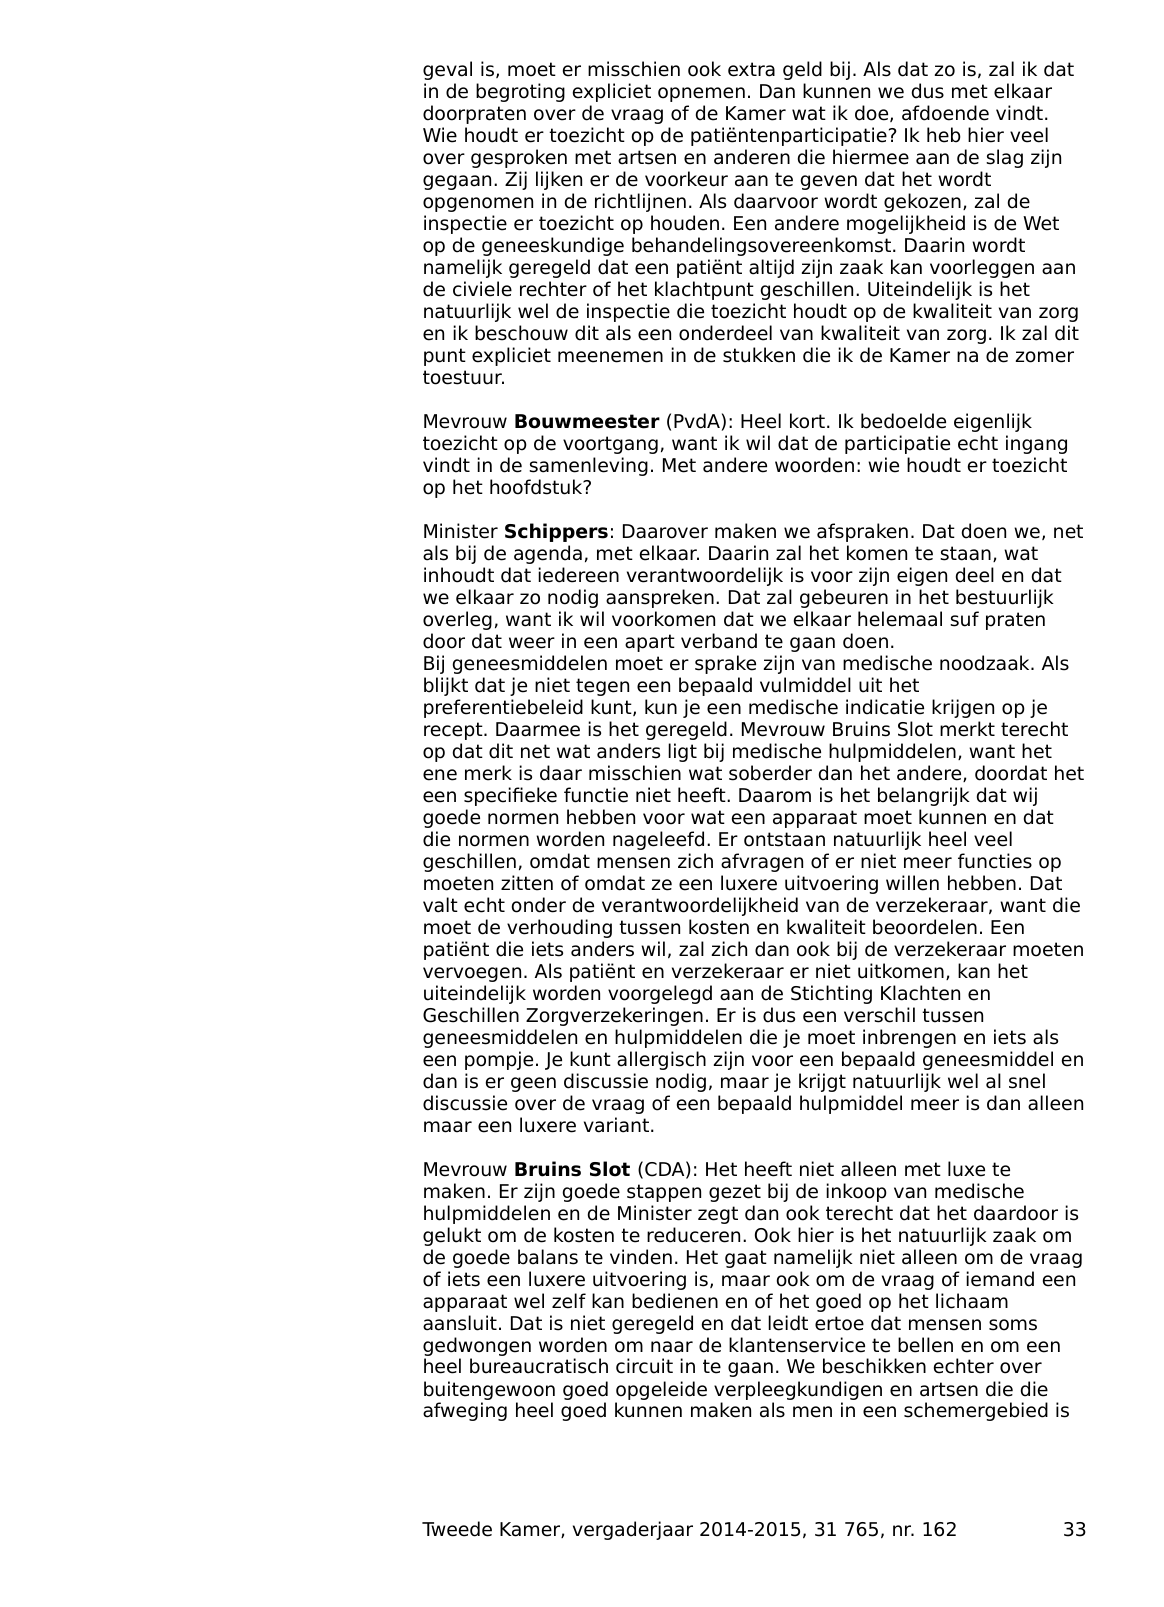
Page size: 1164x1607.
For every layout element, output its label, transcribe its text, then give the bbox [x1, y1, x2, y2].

text Bij geneesmiddelen moet er sprake zijn van medische noodzaak. Als blijkt dat je niet tegen een bepaald vulmiddel uit het preferentiebeleid kunt, kun je een medische indicatie krijgen op je recept. Daarmee is het geregeld. Mevrouw Bruins Slot merkt terecht op dat dit net wat anders ligt bij medische hulpmiddelen, want het ene merk is daar misschien wat soberder dan het andere, doordat het een specifieke functie niet heeft. Daarom is het belangrijk dat wij goede normen hebben voor wat een apparaat moet kunnen en dat die normen worden nageleefd. Er ontstaan natuurlijk heel veel geschillen, omdat mensen zich afvragen of er niet meer functies op moeten zitten of omdat ze een luxere uitvoering willen hebben. Dat valt echt onder de verantwoordelijkheid van de verzekeraar, want die moet de verhouding tussen kosten en kwaliteit beoordelen. Een patiënt die iets anders wil, zal zich dan ook bij de verzekeraar moeten vervoegen. Als patiënt en verzekeraar er niet uitkomen, kan het uiteindelijk worden voorgelegd aan de Stichting Klachten en Geschillen Zorgverzekeringen. Er is dus een verschil tussen geneesmiddelen en hulpmiddelen die je moet inbrengen en iets als een pompje. Je kunt allergisch zijn voor een bepaald geneesmiddel en dan is er geen discussie nodig, maar je krijgt natuurlijk wel al snel discussie over de vraag of een bepaald hulpmiddel meer is dan alleen maar een luxere variant. [422, 653, 1087, 1136]
text Wie houdt er toezicht op de patiëntenparticipatie? Ik heb hier veel over gesproken met artsen en anderen die hiermee aan de slag zijn gegaan. Zij lijken er de voorkeur aan te geven dat het wordt opgenomen in de richtlijnen. Als daarvoor wordt gekozen, zal de inspectie er toezicht op houden. Een andere mogelijkheid is de Wet op de geneeskundige behandelingsovereenkomst. Daarin wordt namelijk geregeld dat een patiënt altijd zijn zaak kan voorleggen aan de civiele rechter of het klachtpunt geschillen. Uiteindelijk is het natuurlijk wel de inspectie die toezicht houdt op de kwaliteit van zorg en ik beschouw dit als een onderdeel van kwaliteit van zorg. Ik zal dit punt expliciet meenemen in de stukken die ik de Kamer na de zomer toestuur. [422, 125, 1087, 389]
text Minister Schippers: Daarover maken we afspraken. Dat doen we, net als bij de agenda, met elkaar. Daarin zal het komen te staan, wat inhoudt dat iedereen verantwoordelijk is voor zijn eigen deel en dat we elkaar zo nodig aanspreken. Dat zal gebeuren in het bestuurlijk overleg, want ik wil voorkomen dat we elkaar helemaal suf praten door dat weer in een apart verband te gaan doen. [422, 521, 1087, 653]
text Mevrouw Bouwmeester (PvdA): Heel kort. Ik bedoelde eigenlijk toezicht op de voortgang, want ik wil dat de participatie echt ingang vindt in de samenleving. Met andere woorden: wie houdt er toezicht op het hoofdstuk? [422, 411, 1087, 499]
text Mevrouw Bruins Slot (CDA): Het heeft niet alleen met luxe te maken. Er zijn goede stappen gezet bij de inkoop van medische hulpmiddelen en de Minister zegt dan ook terecht dat het daardoor is gelukt om de kosten te reduceren. Ook hier is het natuurlijk zaak om de goede balans te vinden. Het gaat namelijk niet alleen om de vraag of iets een luxere uitvoering is, maar ook om de vraag of iemand een apparaat wel zelf kan bedienen en of het goed op het lichaam aansluit. Dat is niet geregeld en dat leidt ertoe dat mensen soms gedwongen worden om naar de klantenservice te bellen en om een heel bureaucratisch circuit in te gaan. We beschikken echter over buitengewoon goed opgeleide verpleegkundigen en artsen die die afweging heel goed kunnen maken als men in een schemergebied is [422, 1159, 1087, 1422]
text geval is, moet er misschien ook extra geld bij. Als dat zo is, zal ik dat in de begroting expliciet opnemen. Dan kunnen we dus met elkaar doorpraten over de vraag of de Kamer wat ik doe, afdoende vindt. [422, 59, 1087, 125]
